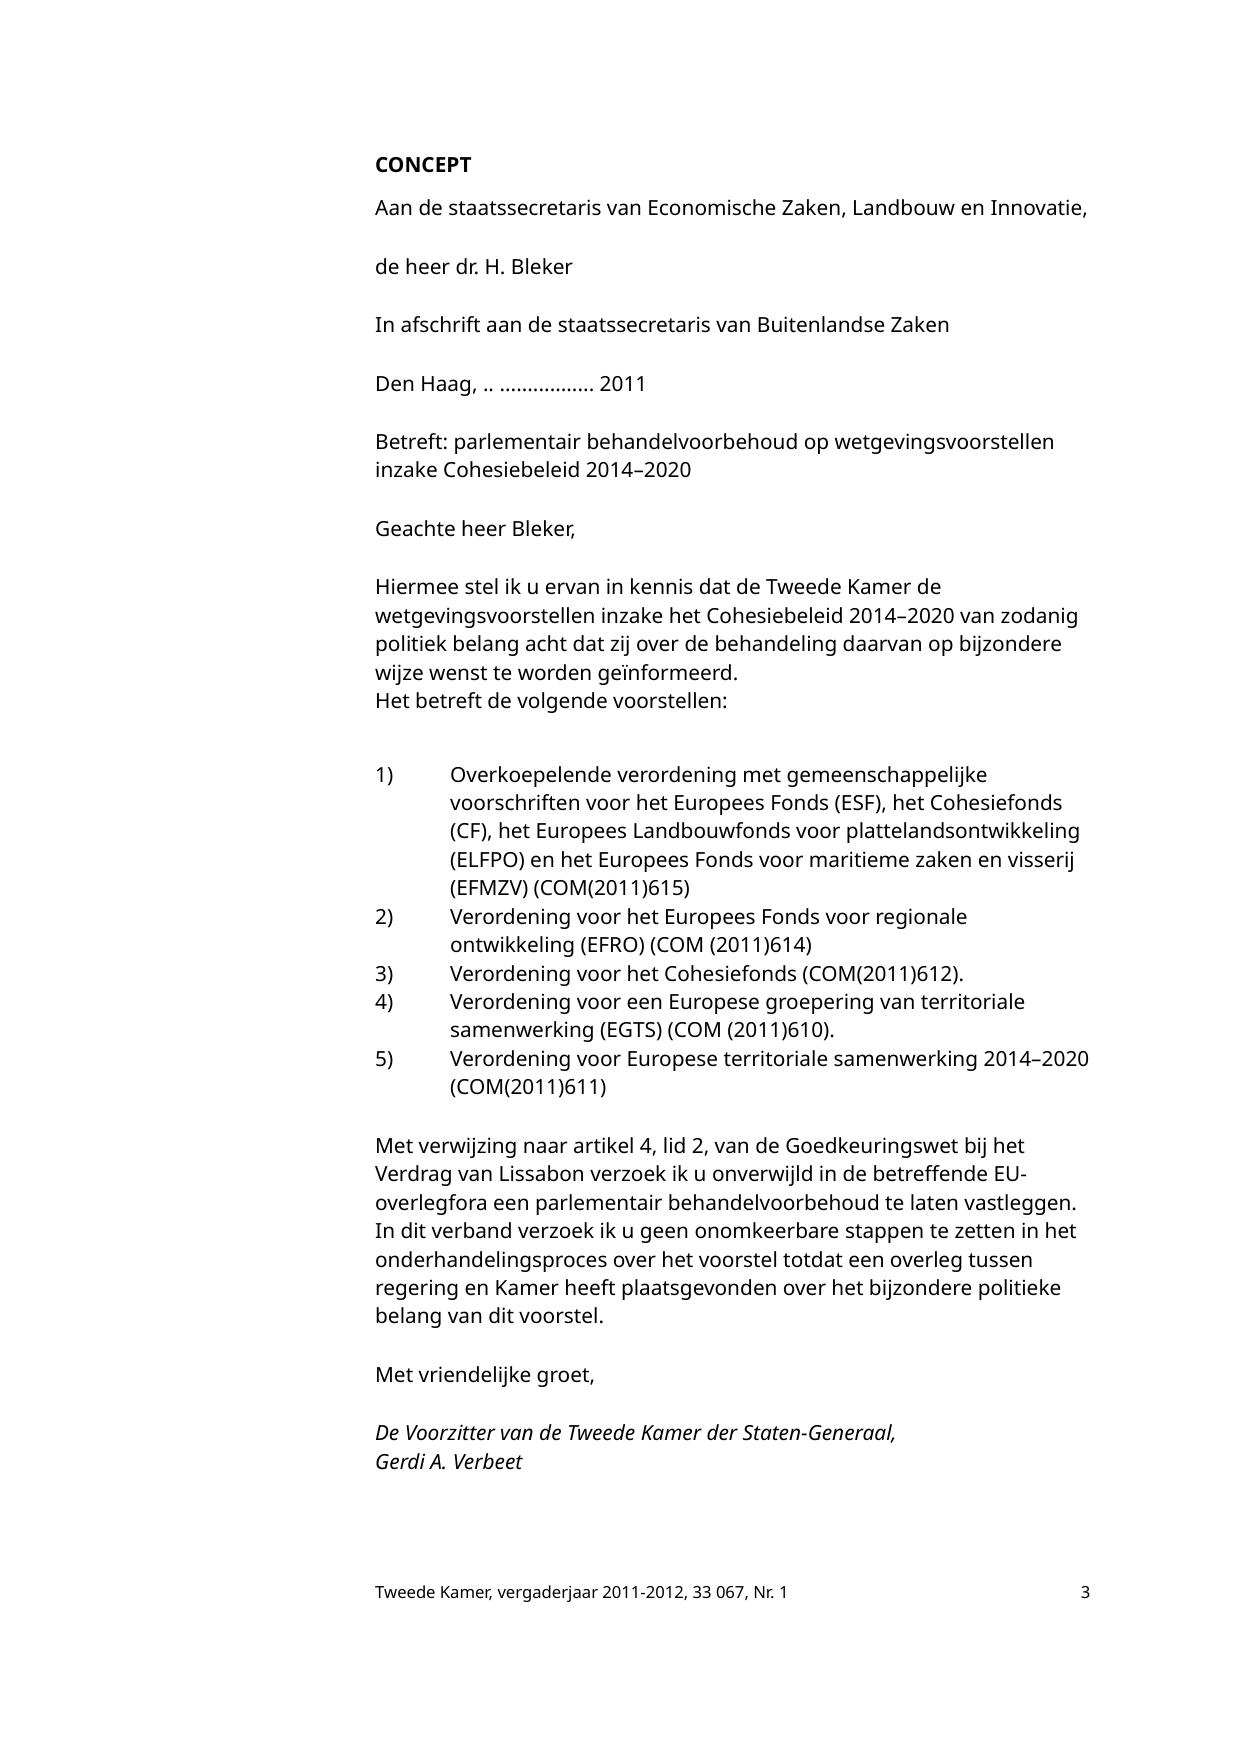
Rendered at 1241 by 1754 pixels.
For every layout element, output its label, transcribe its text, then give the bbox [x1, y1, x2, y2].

text De Voorzitter van de Tweede Kamer der Staten-Generaal, [375, 1418, 1090, 1447]
list Verordening voor een Europese groepering van territoriale samenwerking (EGTS) (COM (2011)610). [375, 987, 1090, 1044]
text In afschrift aan de staatssecretaris van Buitenlandse Zaken [375, 310, 1090, 339]
text Den Haag, .. ................. 2011 [375, 369, 1090, 397]
text Geachte heer Bleker, [375, 514, 1090, 542]
text CONCEPT [375, 150, 1090, 178]
list Verordening voor Europese territoriale samenwerking 2014–2020 (COM(2011)611) [375, 1044, 1090, 1101]
list Verordening voor het Cohesiefonds (COM(2011)612). [375, 959, 1090, 987]
text Gerdi A. Verbeet [375, 1447, 1090, 1475]
text Het betreft de volgende voorstellen: [375, 686, 1090, 715]
text Betreft: parlementair behandelvoorbehoud op wetgevingsvoorstellen inzake Cohesiebeleid 2014–2020 [375, 427, 1090, 484]
text Aan de staatssecretaris van Economische Zaken, Landbouw en Innovatie, [375, 193, 1090, 222]
list Overkoepelende verordening met gemeenschappelijke voorschriften voor het Europees Fonds (ESF), het Cohesiefonds (CF), het Europees Landbouwfonds voor plattelandsontwikkeling (ELFPO) en het Europees Fonds voor maritieme zaken en visserij (EFMZV) (COM(2011)615) [375, 760, 1090, 902]
text de heer dr. H. Bleker [375, 252, 1090, 280]
text Met verwijzing naar artikel 4, lid 2, van de Goedkeuringswet bij het Verdrag van Lissabon verzoek ik u onverwijld in de betreffende EU-overlegfora een parlementair behandelvoorbehoud te laten vastleggen. In dit verband verzoek ik u geen onomkeerbare stappen te zetten in het onderhandelingsproces over het voorstel totdat een overleg tussen regering en Kamer heeft plaatsgevonden over het bijzondere politieke belang van dit voorstel. [375, 1131, 1090, 1330]
text Hiermee stel ik u ervan in kennis dat de Tweede Kamer de wetgevingsvoorstellen inzake het Cohesiebeleid 2014–2020 van zodanig politiek belang acht dat zij over de behandeling daarvan op bijzondere wijze wenst te worden geïnformeerd. [375, 572, 1090, 686]
text Met vriendelijke groet, [375, 1360, 1090, 1388]
list Verordening voor het Europees Fonds voor regionale ontwikkeling (EFRO) (COM (2011)614) [375, 902, 1090, 959]
